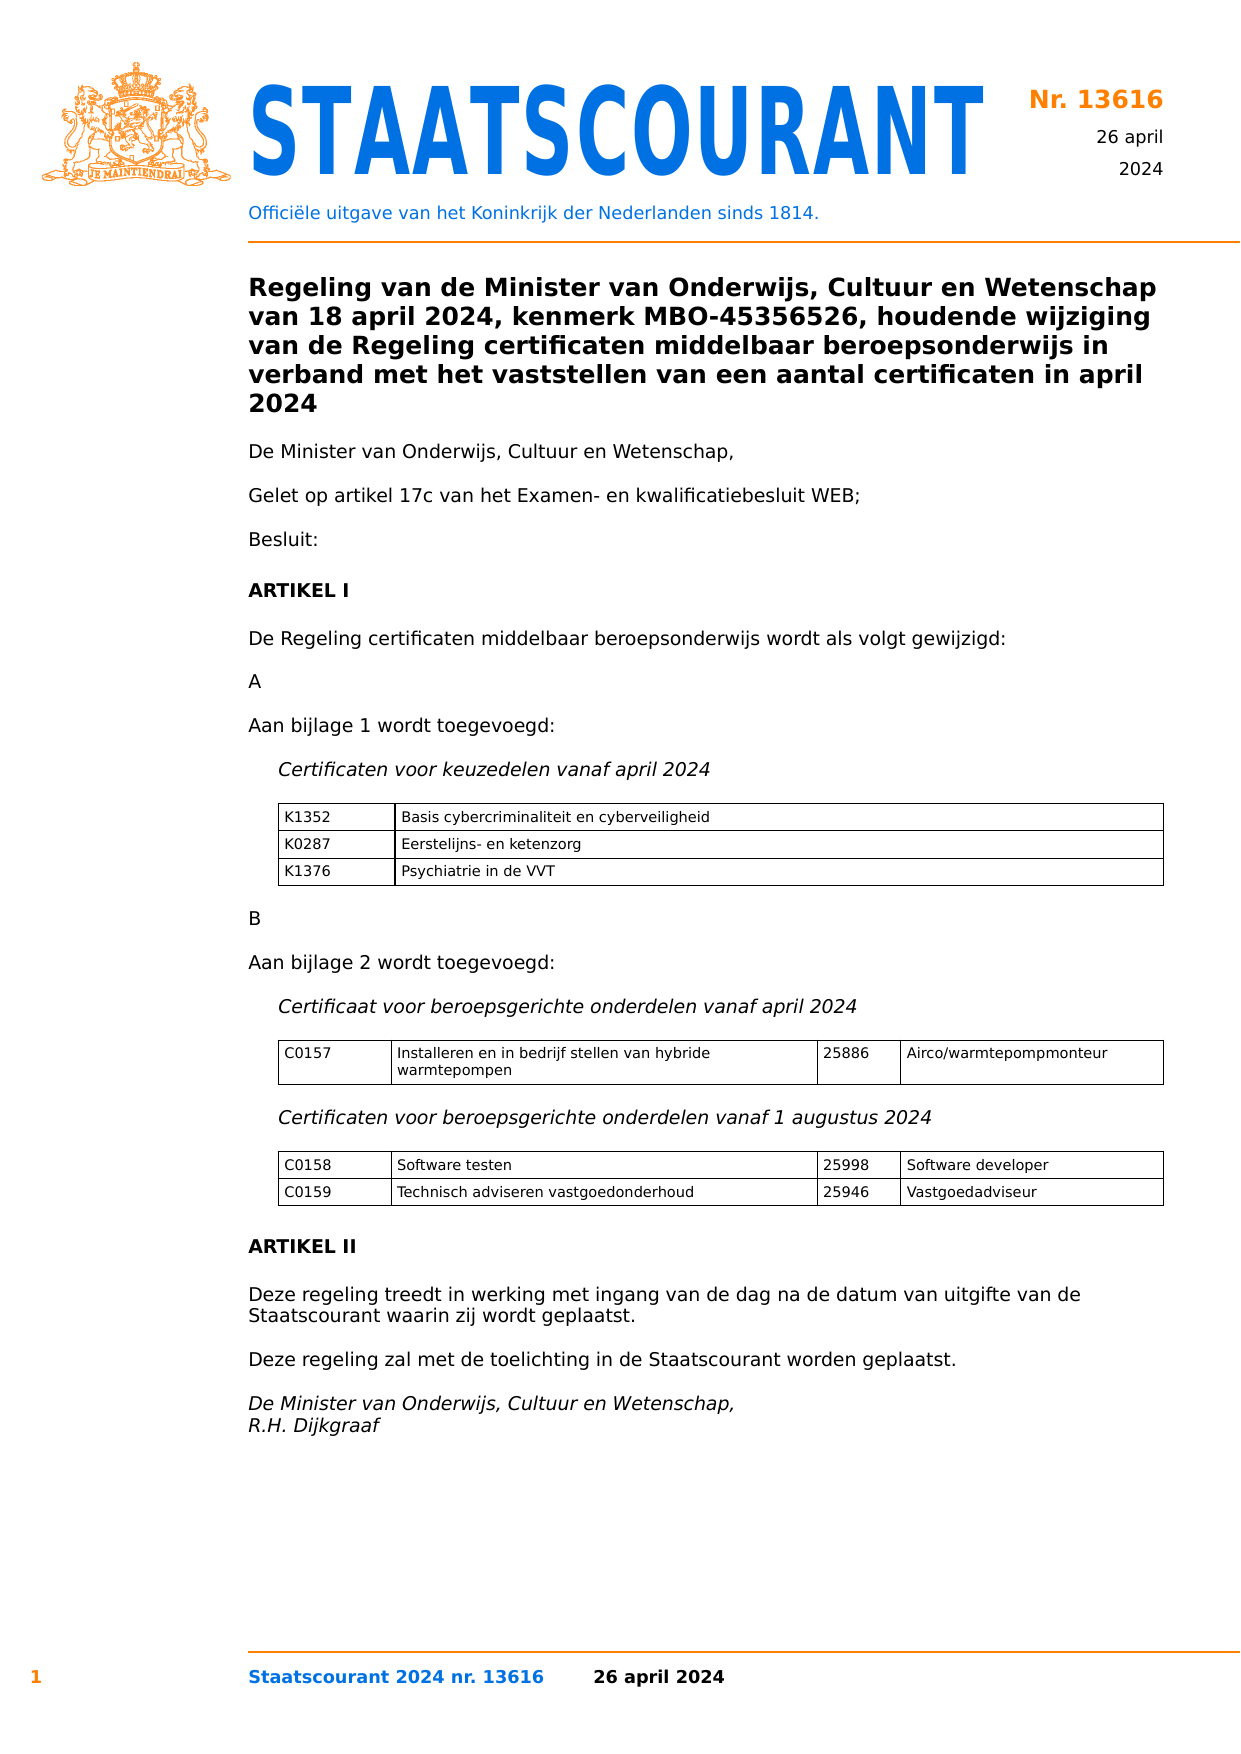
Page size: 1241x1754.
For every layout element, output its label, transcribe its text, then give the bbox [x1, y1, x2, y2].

table_cell C0159 [279, 1179, 391, 1205]
table_header C0157 [279, 1041, 391, 1084]
table_cell Officiële uitgave van het Koninkrijk der Nederlanden sinds 1814. [248, 203, 1240, 241]
subtitle Regeling van de Minister van Onderwijs, Cultuur en Wetenschap van 18 april 2024, kenmerk MBO-45356526, houdende wijziging van de Regeling certificaten middelbaar beroepsonderwijs in verband met het vaststellen van een aantal certificaten in april 2024 [248, 273, 1163, 419]
text Deze regeling treedt in werking met ingang van de dag na de datum van uitgifte van de Staatscourant waarin zij wordt geplaatst. [248, 1283, 1163, 1327]
table_header K1352 [279, 804, 394, 830]
text Aan bijlage 2 wordt toegevoegd: [248, 952, 1163, 974]
subtitle Certificaten voor keuzedelen vanaf april 2024 [278, 759, 1163, 781]
table_header 25886 [818, 1041, 900, 1084]
table_cell K1376 [279, 859, 394, 885]
table_header STAATSCOURANT [248, 62, 998, 203]
table_header Nr. 13616 [998, 62, 1240, 121]
table_cell K0287 [279, 831, 394, 858]
table_cell Psychiatrie in de VVT [396, 859, 1163, 885]
subtitle Certificaten voor beroepsgerichte onderdelen vanaf 1 augustus 2024 [278, 1107, 1163, 1129]
table_header Software testen [392, 1152, 817, 1178]
text B [248, 908, 1163, 930]
table_header [25, 62, 248, 241]
text De Regeling certificaten middelbaar beroepsonderwijs wordt als volgt gewijzigd: [248, 627, 1163, 649]
table_cell Vastgoedadviseur [901, 1179, 1163, 1205]
subtitle ARTIKEL II [248, 1236, 1163, 1258]
table_header 25998 [818, 1152, 900, 1178]
table_header Basis cybercriminaliteit en cyberveiligheid [396, 804, 1163, 830]
table_header Airco/warmtepompmonteur [901, 1041, 1163, 1084]
table_cell Technisch adviseren vastgoedonderhoud [392, 1179, 817, 1205]
text De Minister van Onderwijs, Cultuur en Wetenschap, R.H. Dijkgraaf [248, 1393, 1163, 1437]
subtitle ARTIKEL I [248, 580, 1163, 602]
picture [41, 62, 231, 186]
text Gelet op artikel 17c van het Examen- en kwalificatiebesluit WEB; [248, 484, 1163, 507]
text Deze regeling zal met de toelichting in de Staatscourant worden geplaatst. [248, 1349, 1163, 1371]
table_header C0158 [279, 1152, 391, 1178]
table_cell 25946 [818, 1179, 900, 1205]
table_cell 26 april [998, 121, 1240, 153]
table_header Software developer [901, 1152, 1163, 1178]
subtitle Certificaat voor beroepsgerichte onderdelen vanaf april 2024 [278, 996, 1163, 1018]
table_cell 2024 [998, 153, 1240, 203]
text Aan bijlage 1 wordt toegevoegd: [248, 715, 1163, 737]
table_cell Eerstelijns- en ketenzorg [396, 831, 1163, 858]
table_header Installeren en in bedrijf stellen van hybride warmtepompen [392, 1041, 817, 1084]
text Besluit: [248, 528, 1163, 550]
text De Minister van Onderwijs, Cultuur en Wetenschap, [248, 441, 1163, 463]
text A [248, 671, 1163, 693]
